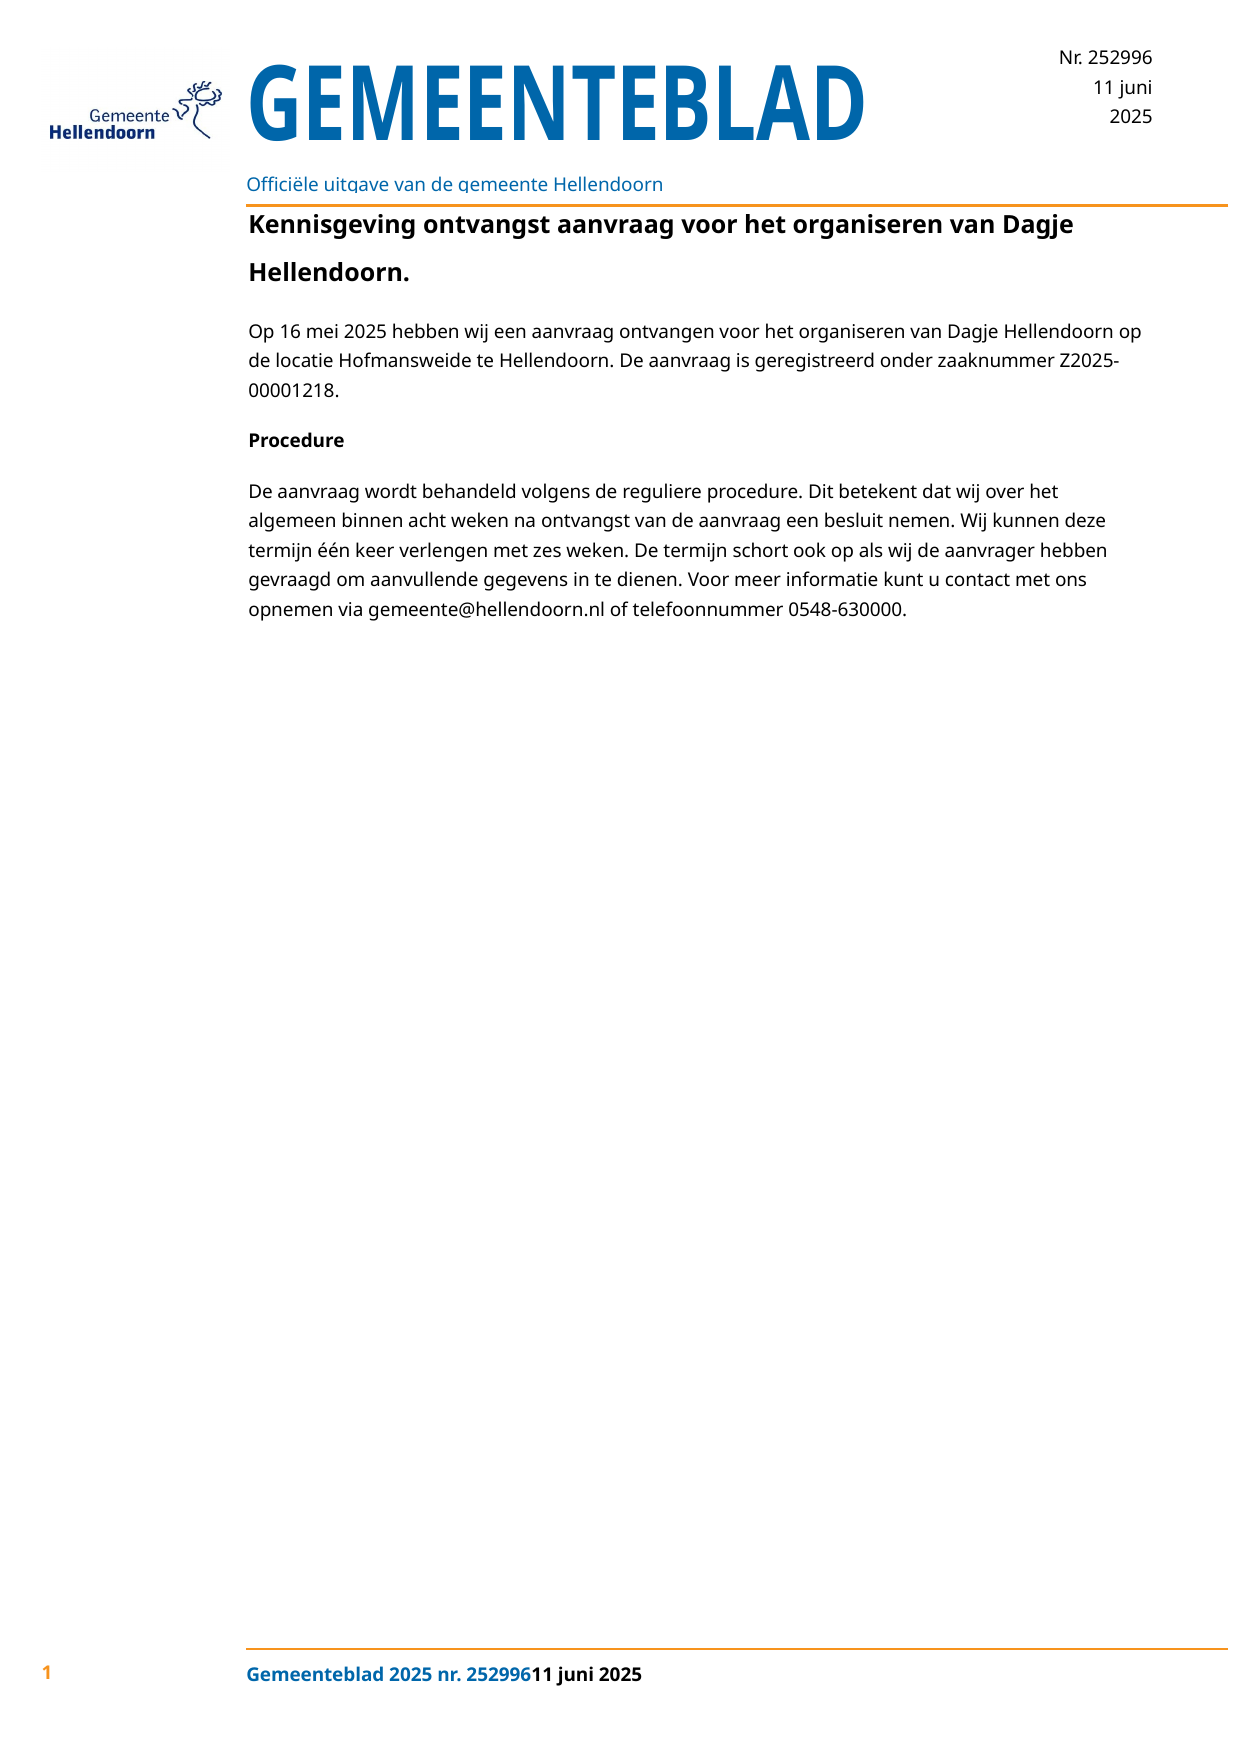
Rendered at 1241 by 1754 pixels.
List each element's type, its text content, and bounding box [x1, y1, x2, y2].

text Procedure [248, 427, 1152, 453]
picture [41, 47, 231, 172]
text Kennisgeving ontvangst aanvraag voor het organiseren van Dagje Hellendoorn. [248, 207, 1152, 288]
text Op 16 mei 2025 hebben wij een aanvraag ontvangen voor het organiseren van Dagje Hellendoorn op de locatie Hofmansweide te Hellendoorn. De aanvraag is geregistreerd onder zaaknummer Z2025-00001218. [248, 318, 1152, 403]
text De aanvraag wordt behandeld volgens de reguliere procedure. Dit betekent dat wij over het algemeen binnen acht weken na ontvangst van de aanvraag een besluit nemen. Wij kunnen deze termijn één keer verlengen met zes weken. De termijn schort ook op als wij de aanvrager hebben gevraagd om aanvullende gegevens in te dienen. Voor meer informatie kunt u contact met ons opnemen via gemeente@hellendoorn.nl of telefoonnummer 0548-630000. [248, 478, 1152, 622]
